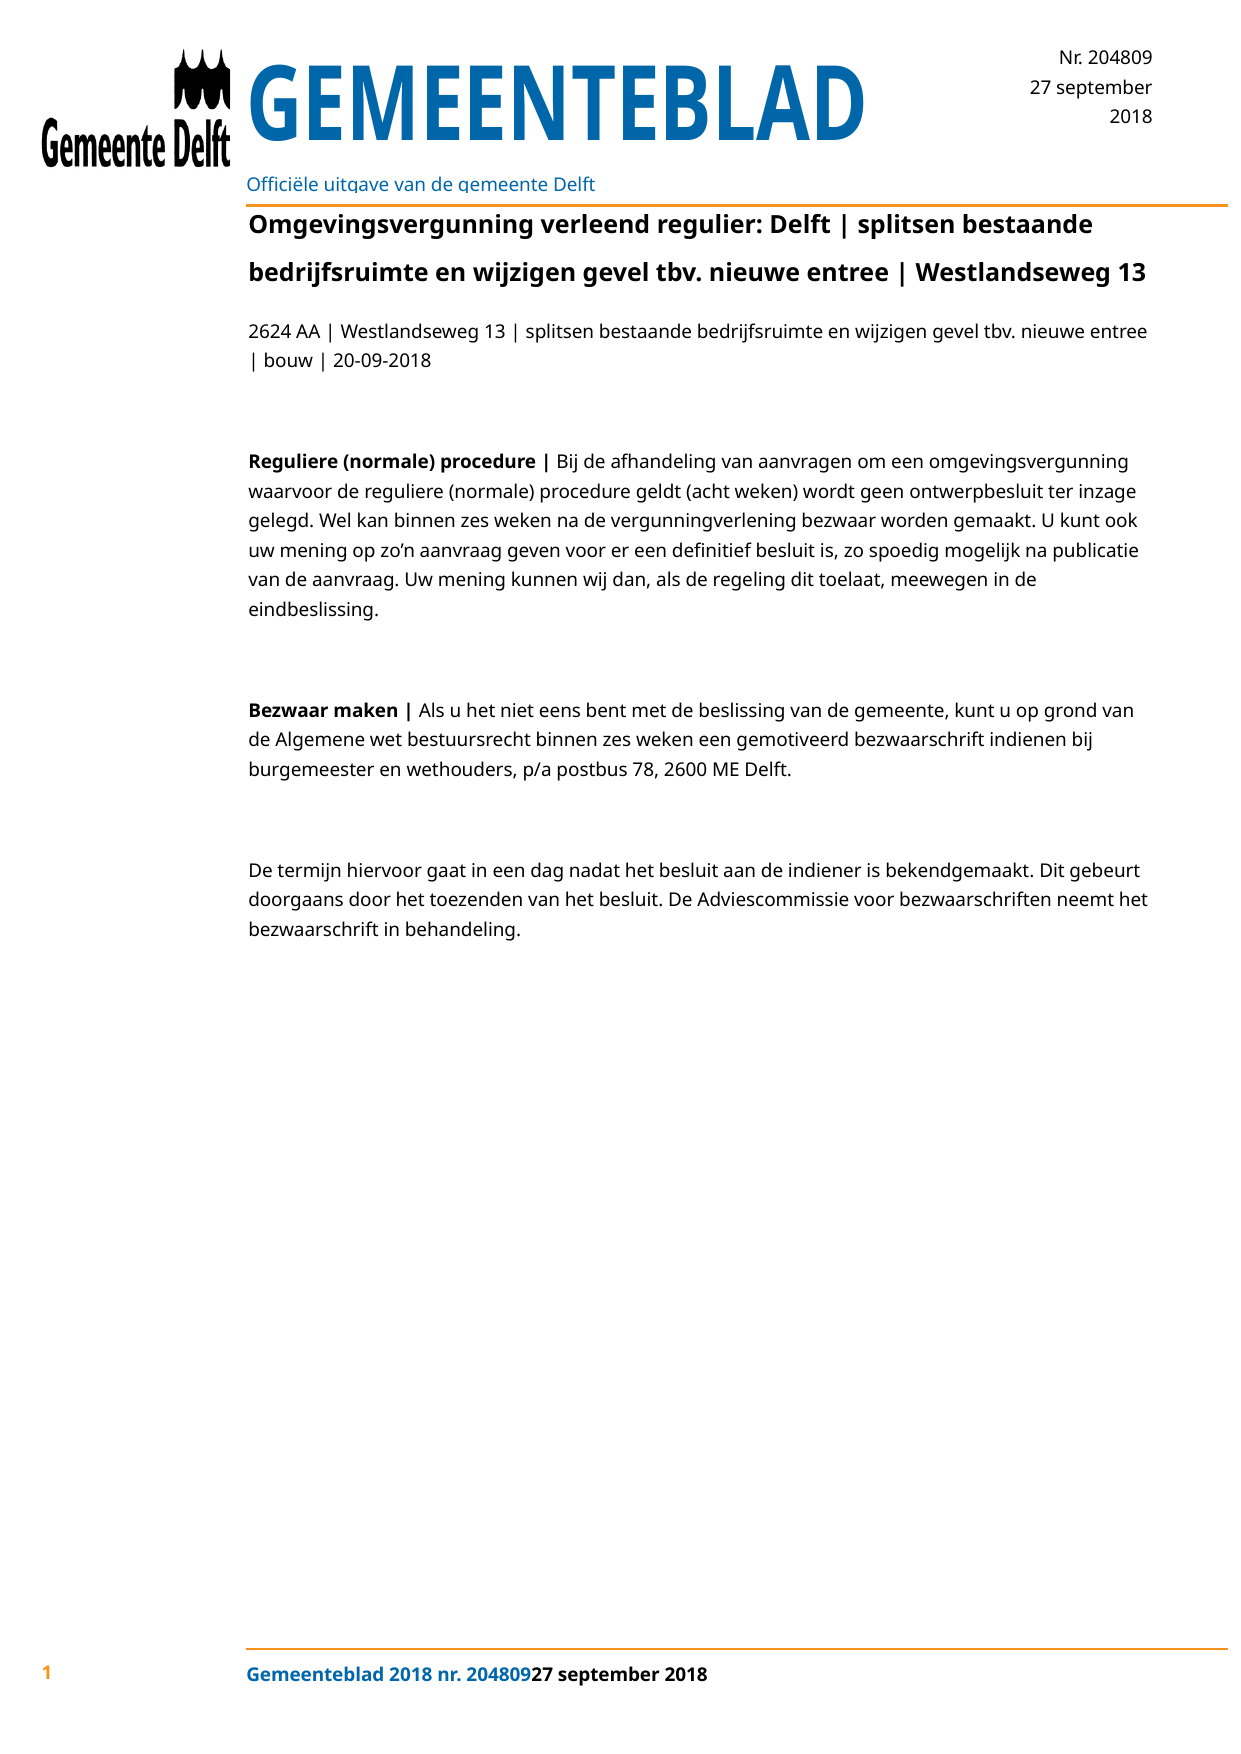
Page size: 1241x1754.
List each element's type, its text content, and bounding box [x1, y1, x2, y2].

picture [41, 47, 231, 172]
text De termijn hiervoor gaat in een dag nadat het besluit aan de indiener is bekendgemaakt. Dit gebeurt doorgaans door het toezenden van het besluit. De Adviescommissie voor bezwaarschriften neemt het bezwaarschrift in behandeling. [248, 857, 1152, 942]
text Reguliere (normale) procedure | Bij de afhandeling van aanvragen om een omgevingsvergunning waarvoor de reguliere (normale) procedure geldt (acht weken) wordt geen ontwerpbesluit ter inzage gelegd. Wel kan binnen zes weken na de vergunningverlening bezwaar worden gemaakt. U kunt ook uw mening op zo’n aanvraag geven voor er een definitief besluit is, zo spoedig mogelijk na publicatie van de aanvraag. Uw mening kunnen wij dan, als de regeling dit toelaat, meewegen in de eindbeslissing. [248, 448, 1152, 622]
text Bezwaar maken | Als u het niet eens bent met de beslissing van de gemeente, kunt u op grond van de Algemene wet bestuursrecht binnen zes weken een gemotiveerd bezwaarschrift indienen bij burgemeester en wethouders, p/a postbus 78, 2600 ME Delft. [248, 697, 1152, 782]
text 2624 AA | Westlandseweg 13 | splitsen bestaande bedrijfsruimte en wijzigen gevel tbv. nieuwe entree | bouw | 20-09-2018 [248, 318, 1152, 373]
text Omgevingsvergunning verleend regulier: Delft | splitsen bestaande bedrijfsruimte en wijzigen gevel tbv. nieuwe entree | Westlandseweg 13 [248, 207, 1152, 288]
